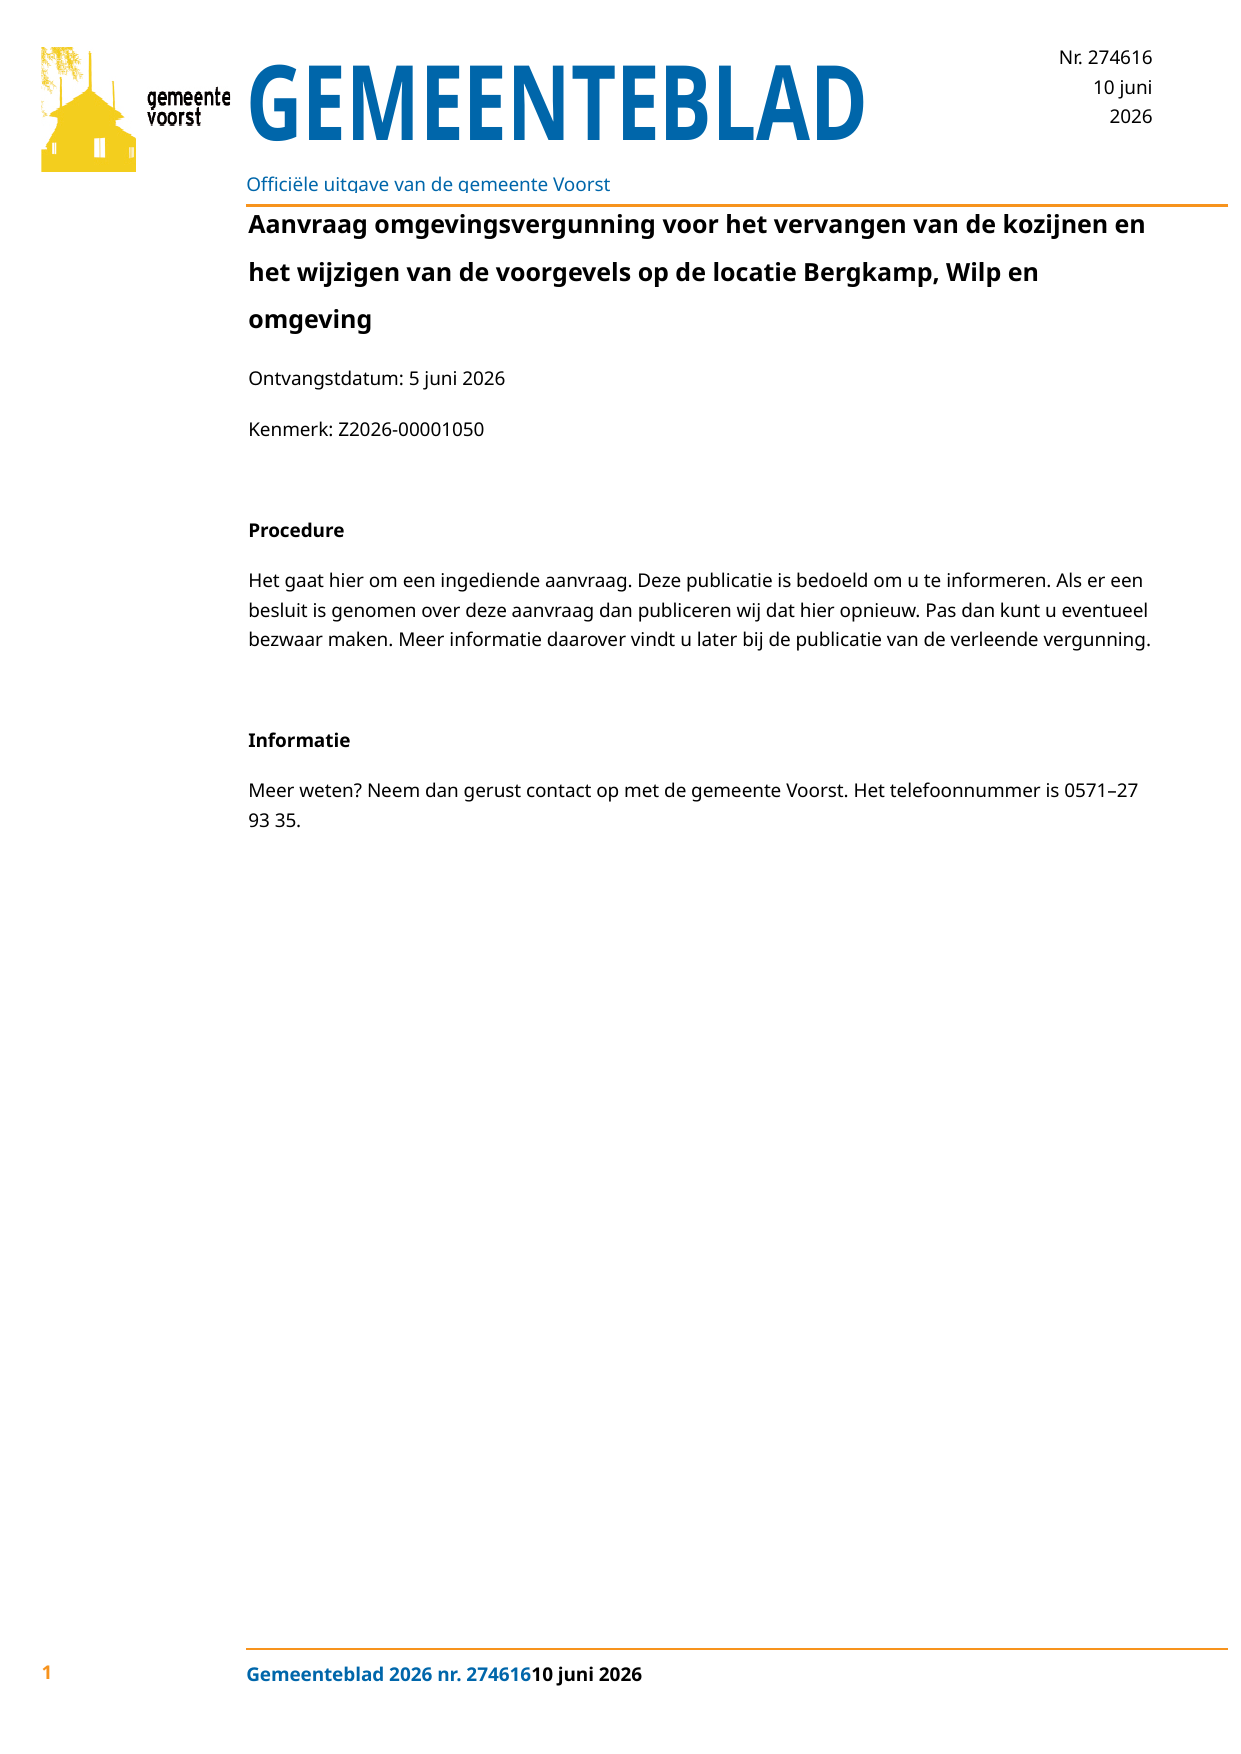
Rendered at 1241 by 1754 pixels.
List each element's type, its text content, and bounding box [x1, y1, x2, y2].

text Ontvangstdatum: 5 juni 2026 [248, 366, 1152, 391]
text Het gaat hier om een ingediende aanvraag. Deze publicatie is bedoeld om u te informeren. Als er een besluit is genomen over deze aanvraag dan publiceren wij dat hier opnieuw. Pas dan kunt u eventueel bezwaar maken. Meer informatie daarover vindt u later bij de publicatie van de verleende vergunning. [248, 567, 1152, 652]
text Kenmerk: Z2026-00001050 [248, 416, 1152, 442]
text Meer weten? Neem dan gerust contact op met de gemeente Voorst. Het telefoonnummer is 0571–27 93 35. [248, 778, 1152, 833]
picture [41, 47, 231, 172]
text Aanvraag omgevingsvergunning voor het vervangen van de kozijnen en het wijzigen van de voorgevels op de locatie Bergkamp, Wilp en omgeving [248, 207, 1152, 336]
text Informatie [248, 727, 1152, 753]
text Procedure [248, 517, 1152, 542]
